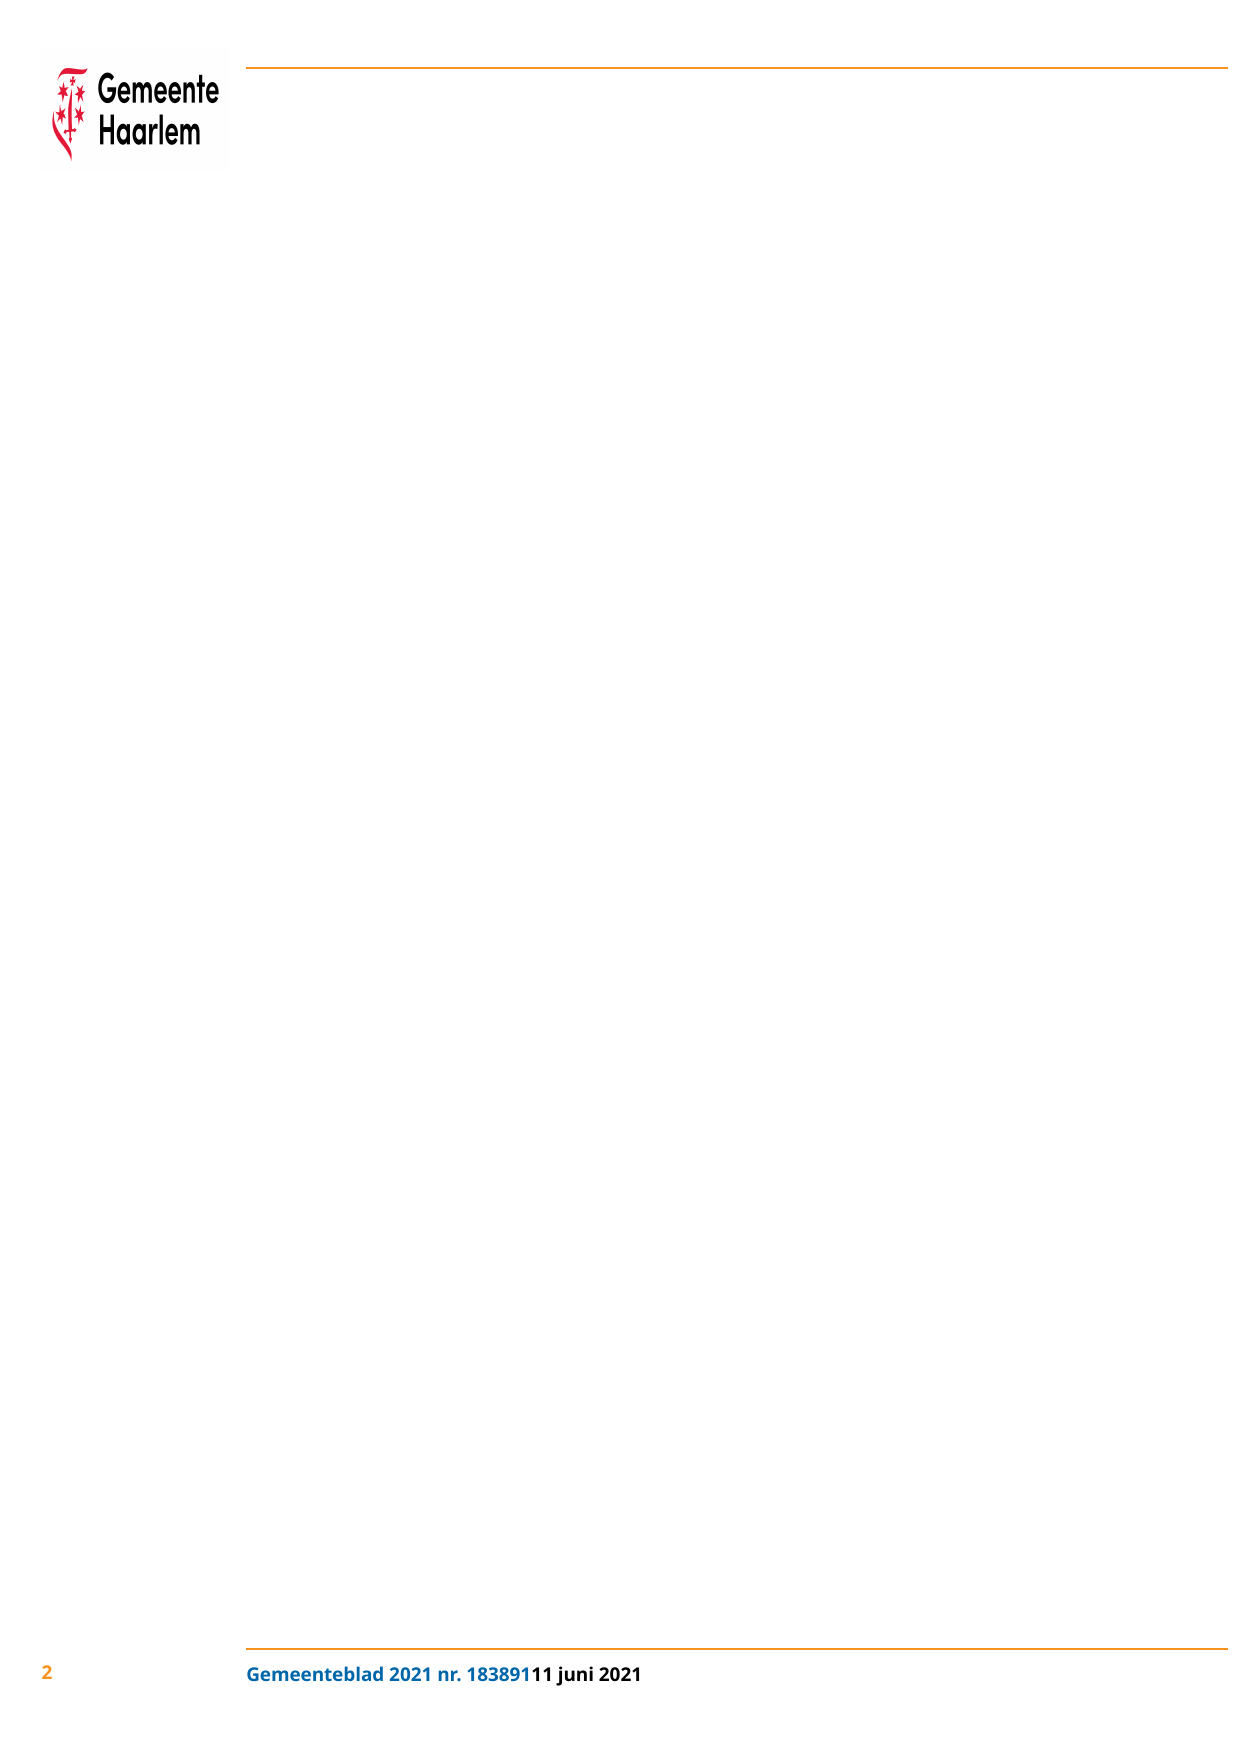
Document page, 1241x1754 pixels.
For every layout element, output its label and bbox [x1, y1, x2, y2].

picture [41, 47, 231, 172]
